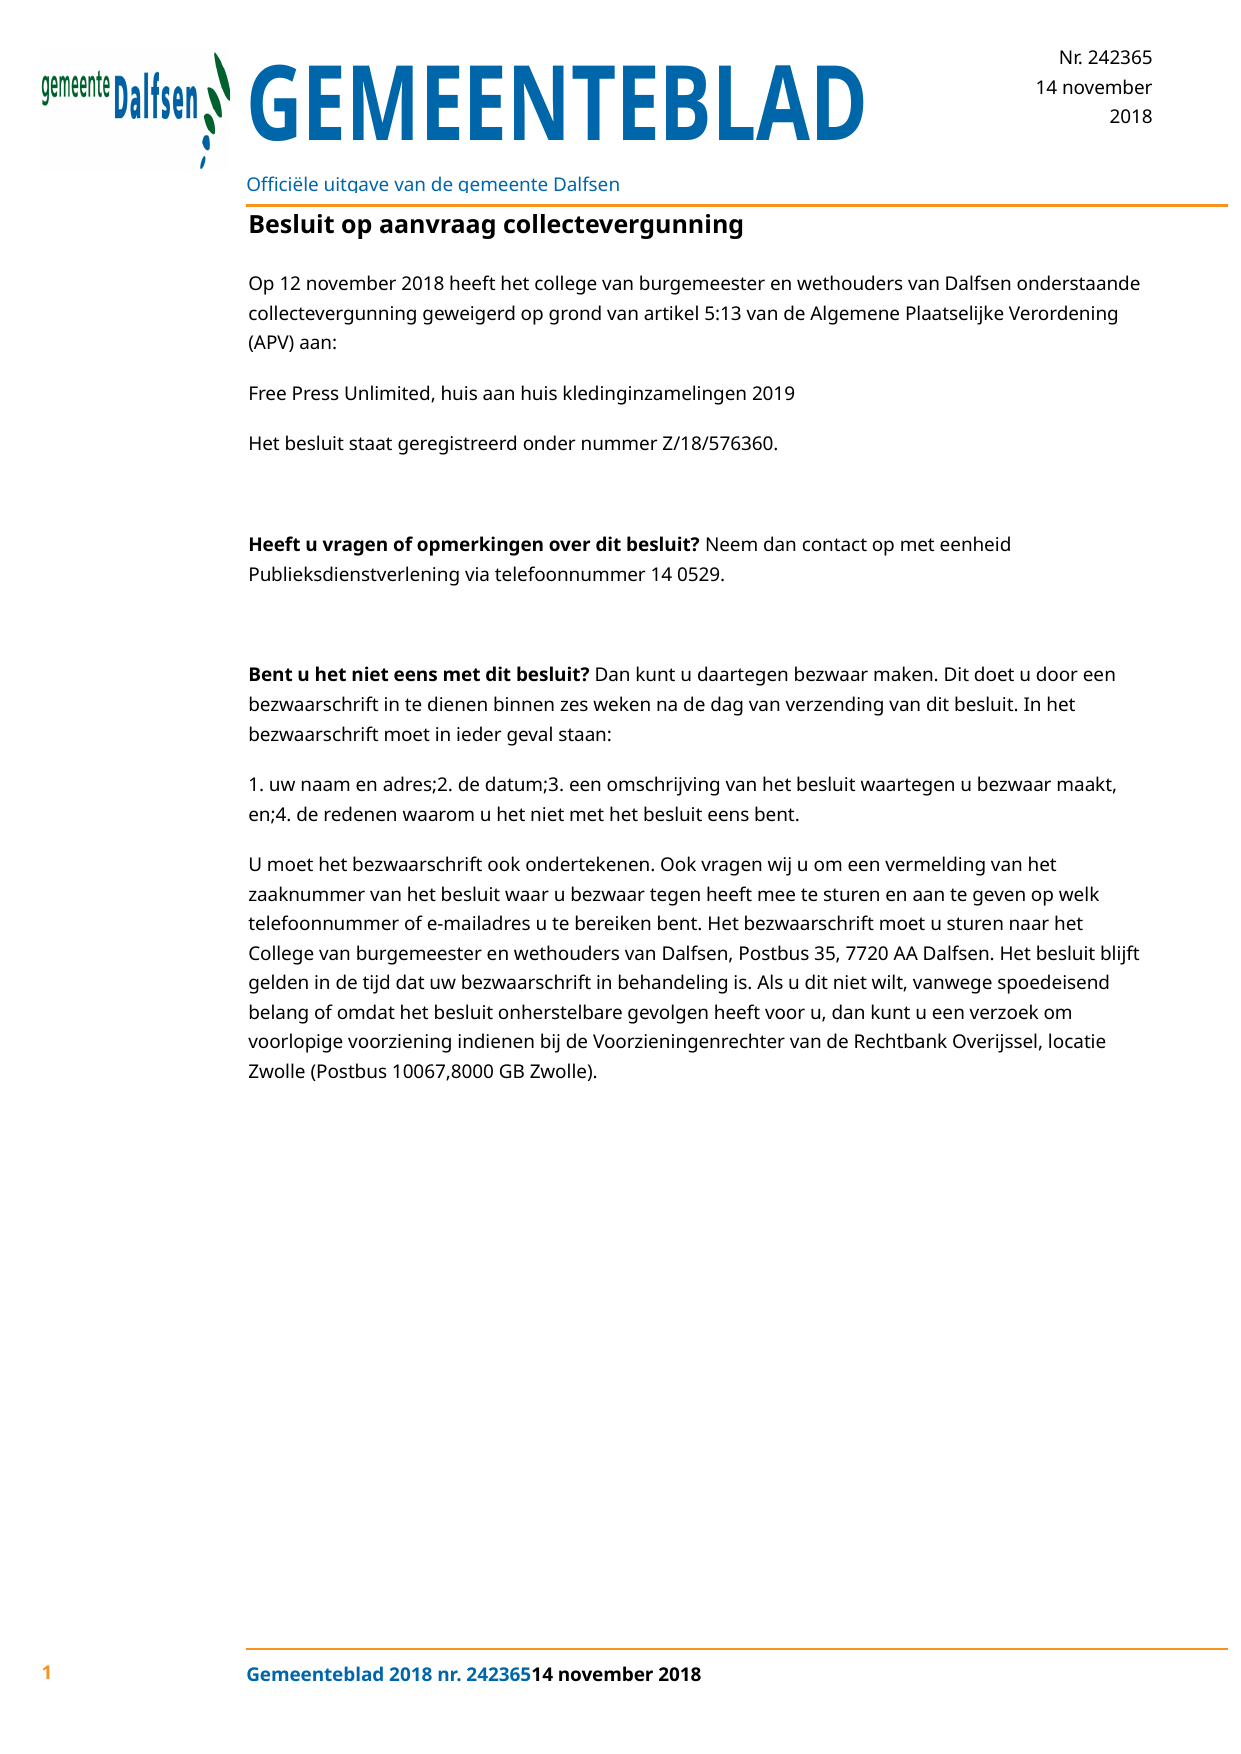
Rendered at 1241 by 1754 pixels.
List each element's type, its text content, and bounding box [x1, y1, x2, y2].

text 1. uw naam en adres;2. de datum;3. een omschrijving van het besluit waartegen u bezwaar maakt, en;4. de redenen waarom u het niet met het besluit eens bent. [248, 771, 1152, 826]
text Besluit op aanvraag collectevergunning [248, 207, 1152, 241]
text Free Press Unlimited, huis aan huis kledinginzamelingen 2019 [248, 380, 1152, 406]
text Het besluit staat geregistreerd onder nummer Z/18/576360. [248, 430, 1152, 456]
text Op 12 november 2018 heeft het college van burgemeester en wethouders van Dalfsen onderstaande collectevergunning geweigerd op grond van artikel 5:13 van de Algemene Plaatselijke Verordening (APV) aan: [248, 270, 1152, 355]
text U moet het bezwaarschrift ook ondertekenen. Ook vragen wij u om een vermelding van het zaaknummer van het besluit waar u bezwaar tegen heeft mee te sturen en aan te geven op welk telefoonnummer of e-mailadres u te bereiken bent. Het bezwaarschrift moet u sturen naar het College van burgemeester en wethouders van Dalfsen, Postbus 35, 7720 AA Dalfsen. Het besluit blijft gelden in de tijd dat uw bezwaarschrift in behandeling is. Als u dit niet wilt, vanwege spoedeisend belang of omdat het besluit onherstelbare gevolgen heeft voor u, dan kunt u een verzoek om voorlopige voorziening indienen bij de Voorzieningenrechter van de Rechtbank Overijssel, locatie Zwolle (Postbus 10067,8000 GB Zwolle). [248, 851, 1152, 1084]
text Heeft u vragen of opmerkingen over dit besluit? Neem dan contact op met eenheid Publieksdienstverlening via telefoonnummer 14 0529. [248, 531, 1152, 586]
text Bent u het niet eens met dit besluit? Dan kunt u daartegen bezwaar maken. Dit doet u door een bezwaarschrift in te dienen binnen zes weken na de dag van verzending van dit besluit. In het bezwaarschrift moet in ieder geval staan: [248, 662, 1152, 746]
picture [41, 47, 231, 172]
